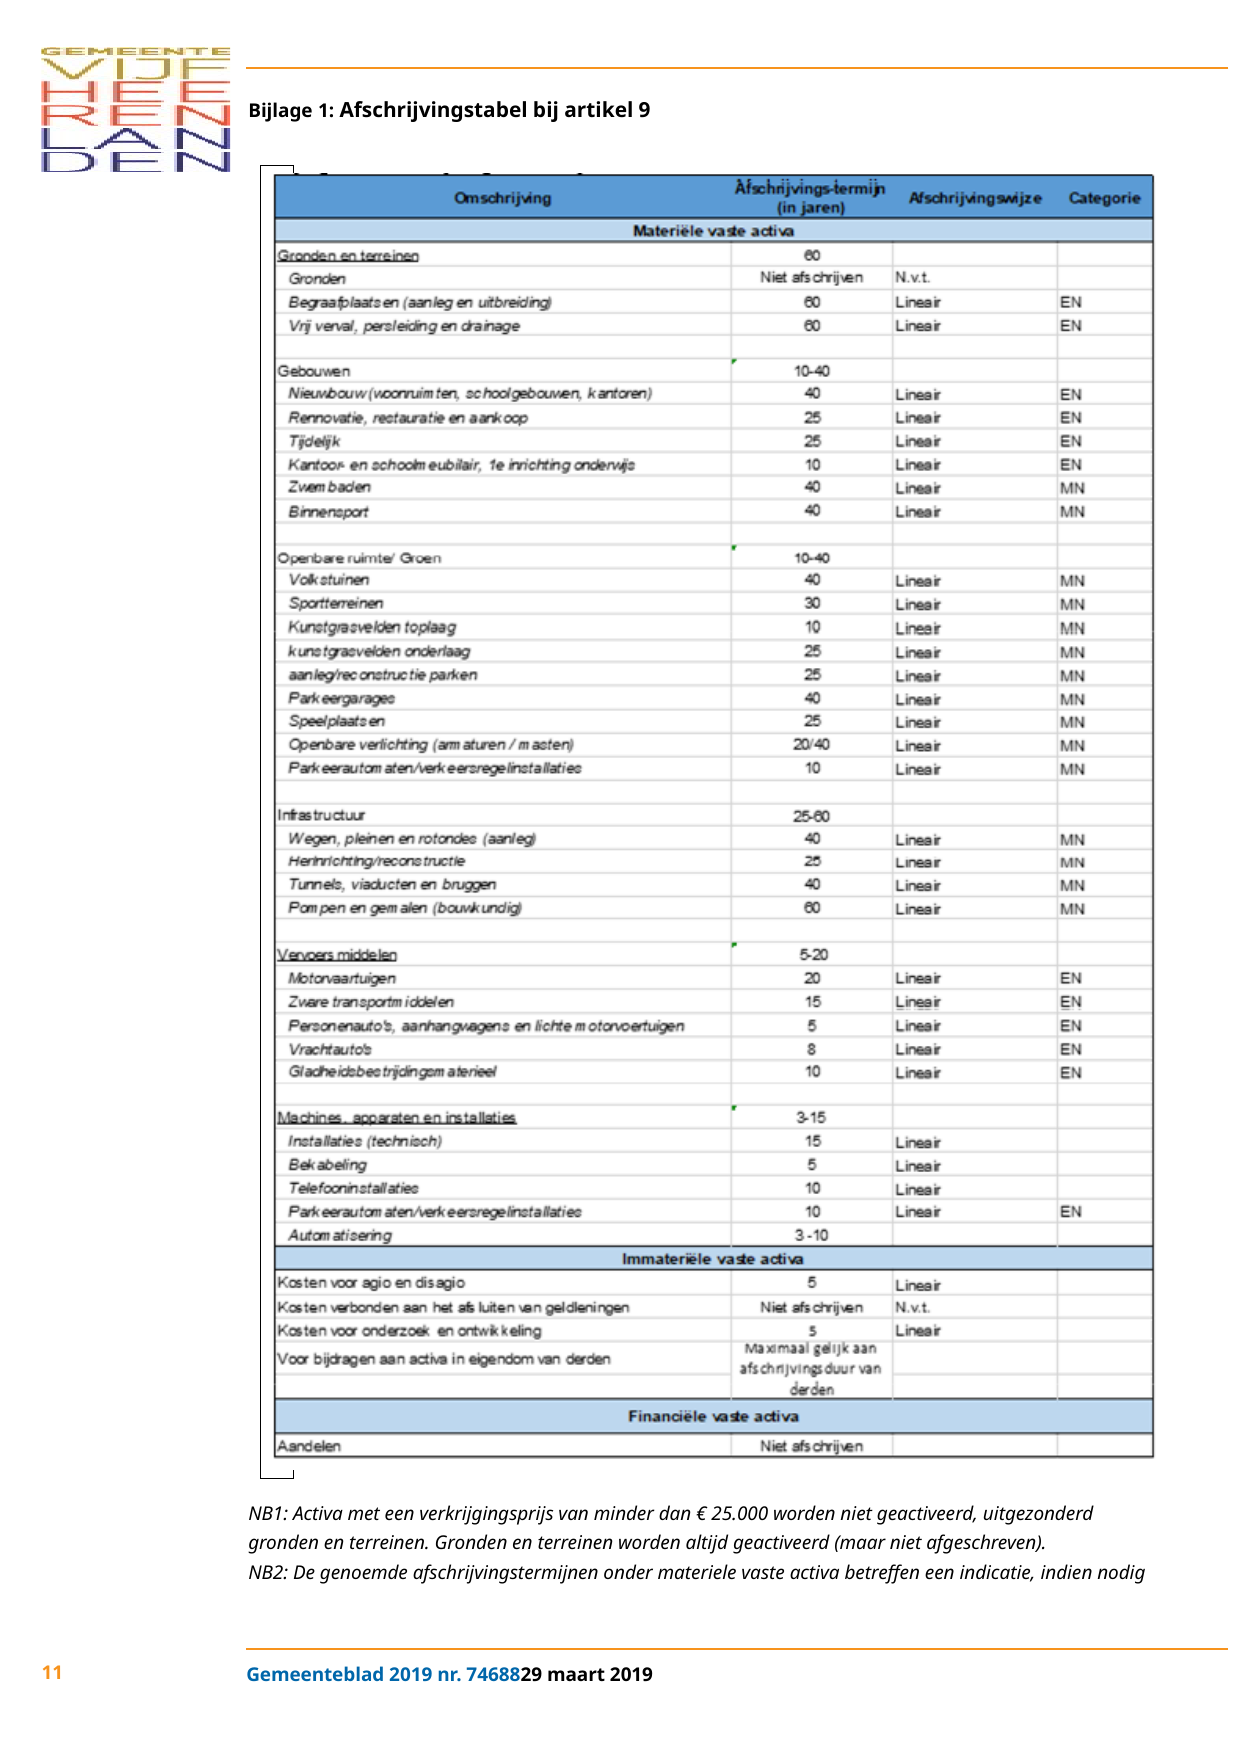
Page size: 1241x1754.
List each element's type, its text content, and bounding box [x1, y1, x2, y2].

text NB2: De genoemde afschrijvingstermijnen onder materiele vaste activa betreffen een indicatie, indien nodig [248, 1559, 1152, 1584]
text Bijlage 1: Afschrijvingstabel bij artikel 9 [248, 95, 1152, 123]
text NB1: Activa met een verkrijgingsprijs van minder dan € 25.000 worden niet geactiveerd, uitgezonderd gronden en terreinen. Gronden en terreinen worden altijd geactiveerd (maar niet afgeschreven). [248, 1500, 1152, 1555]
picture [268, 173, 1173, 1470]
picture [41, 47, 231, 172]
